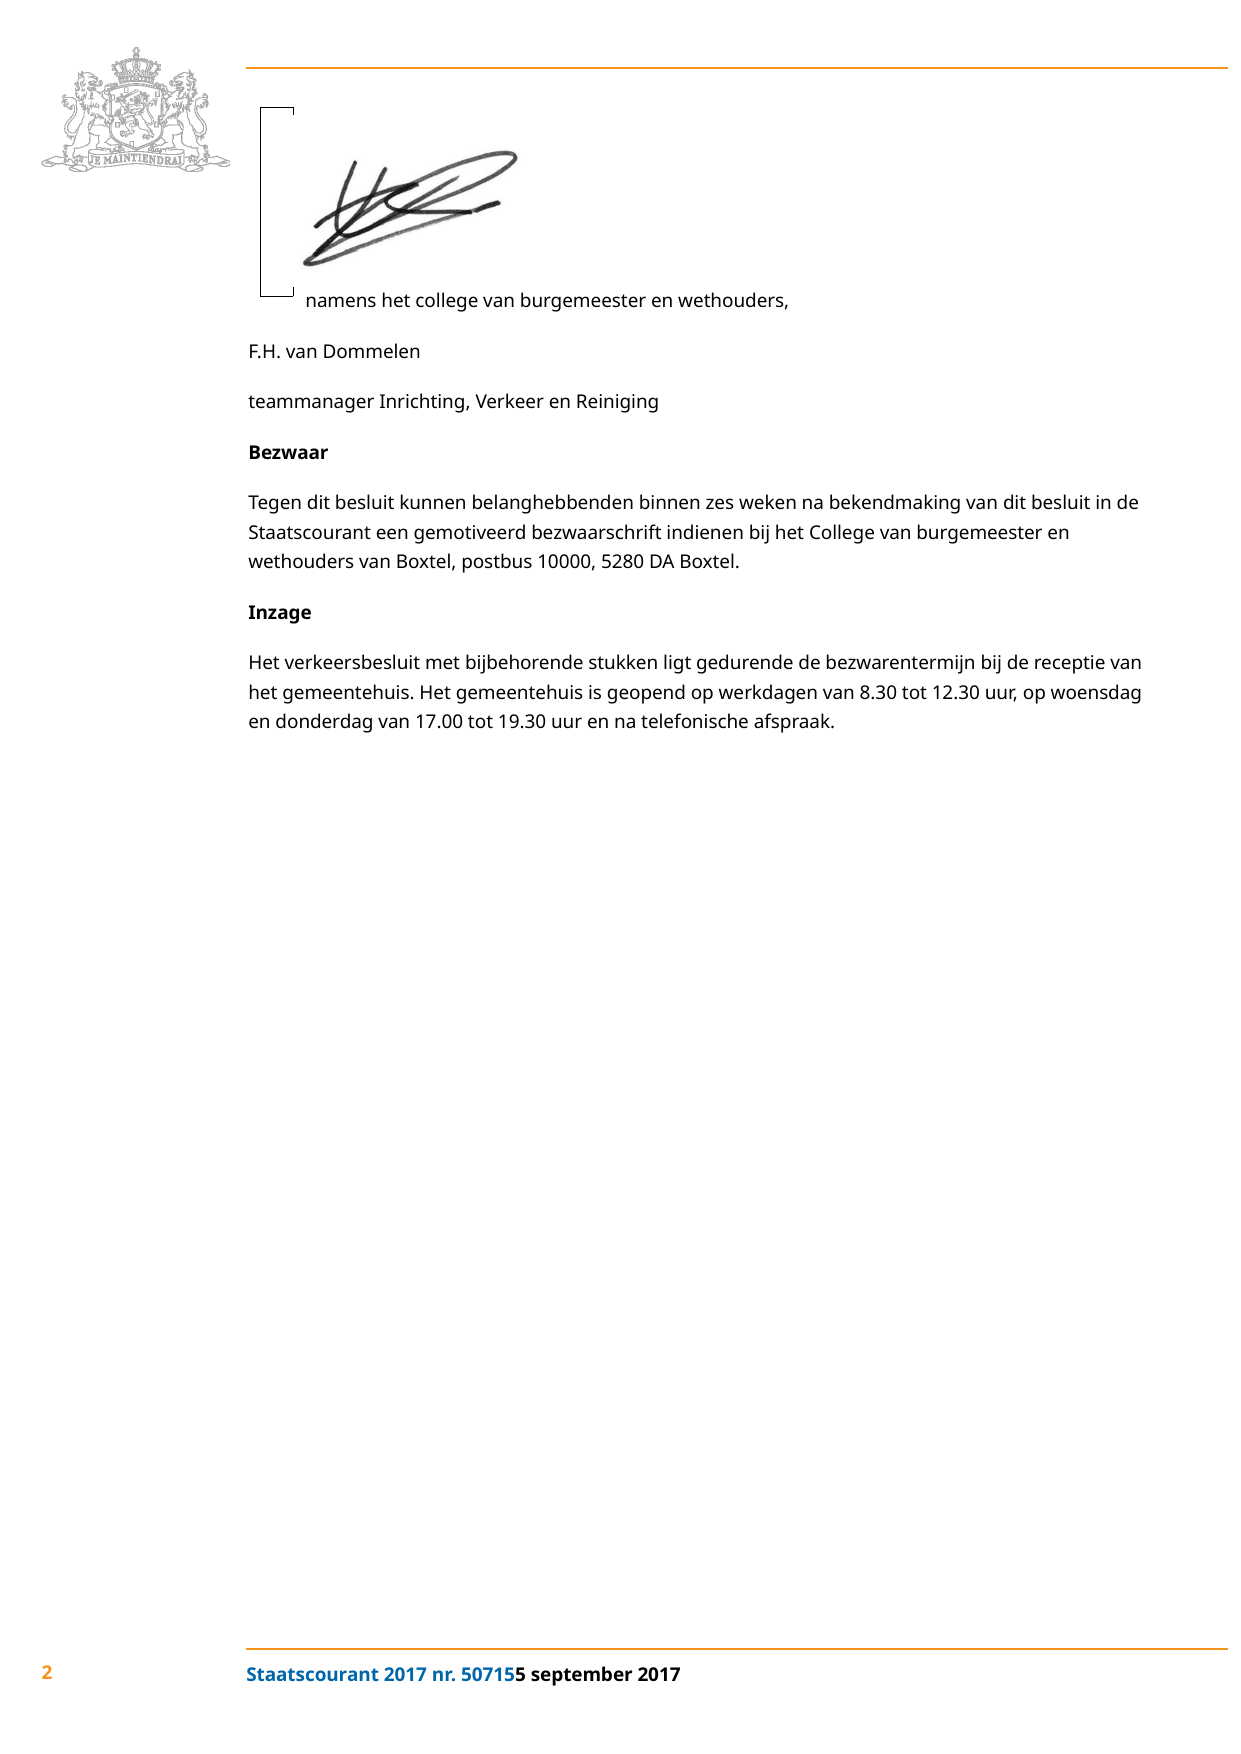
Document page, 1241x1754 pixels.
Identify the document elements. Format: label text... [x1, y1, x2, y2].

picture [268, 115, 565, 287]
text teammanager Inrichting, Verkeer en Reiniging [248, 388, 1152, 414]
picture [41, 47, 231, 172]
text Bezwaar [248, 439, 1152, 464]
text namens het college van burgemeester en wethouders, [248, 95, 1152, 313]
text F.H. van Dommelen [248, 338, 1152, 364]
text Het verkeersbesluit met bijbehorende stukken ligt gedurende de bezwarentermijn bij de receptie van het gemeentehuis. Het gemeentehuis is geopend op werkdagen van 8.30 tot 12.30 uur, op woensdag en donderdag van 17.00 tot 19.30 uur en na telefonische afspraak. [248, 649, 1152, 734]
text Inzage [248, 599, 1152, 624]
text Tegen dit besluit kunnen belanghebbenden binnen zes weken na bekendmaking van dit besluit in de Staatscourant een gemotiveerd bezwaarschrift indienen bij het College van burgemeester en wethouders van Boxtel, postbus 10000, 5280 DA Boxtel. [248, 489, 1152, 574]
